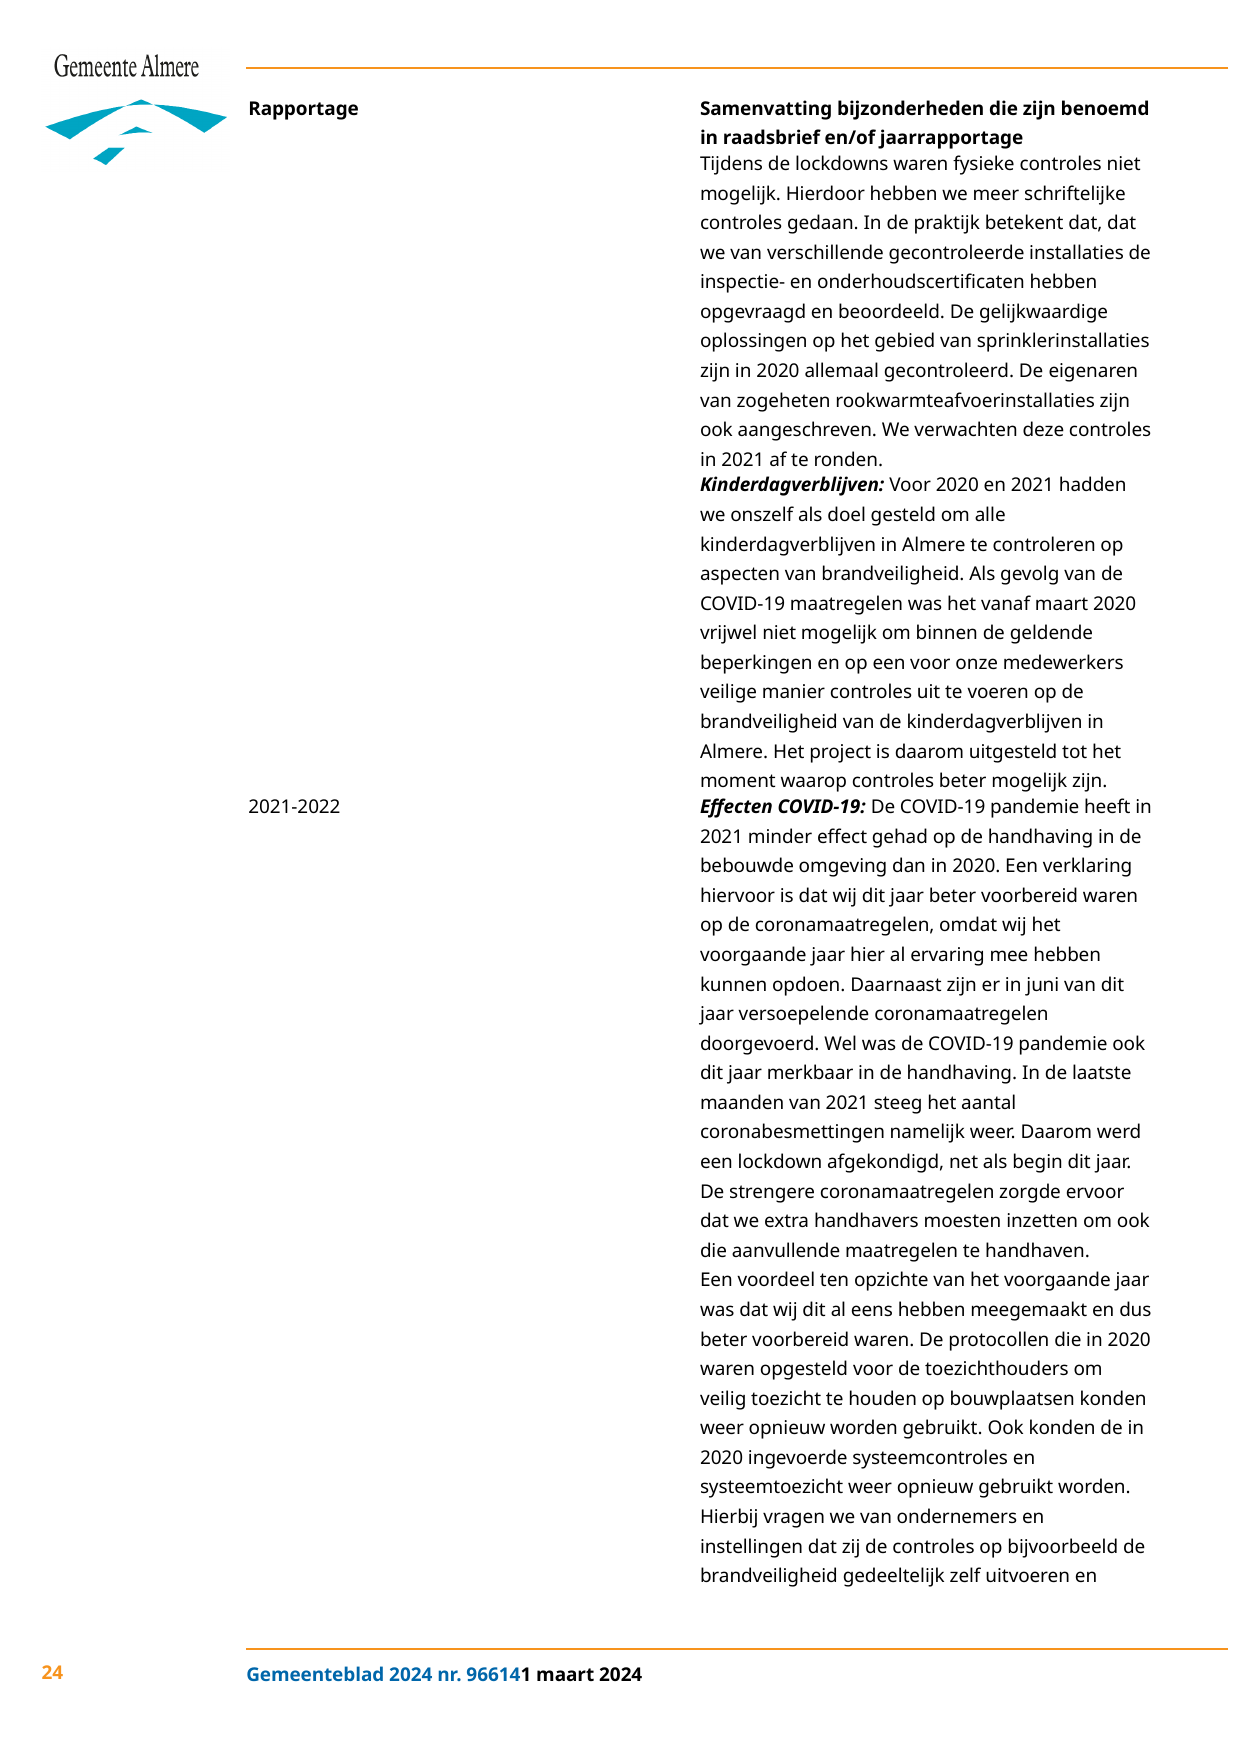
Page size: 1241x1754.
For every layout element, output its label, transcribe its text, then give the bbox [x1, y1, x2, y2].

picture [41, 47, 231, 172]
table_cell [248, 472, 700, 793]
table_cell Tijdens de lockdowns waren fysieke controles niet mogelijk. Hierdoor hebben we meer schriftelijke controles gedaan. In de praktijk betekent dat, dat we van verschillende gecontroleerde installaties de inspectie- en onderhoudscertificaten hebben opgevraagd en beoordeeld. De gelijkwaardige oplossingen op het gebied van sprinklerinstallaties zijn in 2020 allemaal gecontroleerd. De eigenaren van zogeheten rookwarmteafvoerinstallaties zijn ook aangeschreven. We verwachten deze controles in 2021 af te ronden. [700, 150, 1152, 472]
table_cell Effecten COVID-19: De COVID-19 pandemie heeft in 2021 minder effect gehad op de handhaving in de bebouwde omgeving dan in 2020. Een verklaring hiervoor is dat wij dit jaar beter voorbereid waren op de coronamaatregelen, omdat wij het voorgaande jaar hier al ervaring mee hebben kunnen opdoen. Daarnaast zijn er in juni van dit jaar versoepelende coronamaatregelen doorgevoerd. Wel was de COVID-19 pandemie ook dit jaar merkbaar in de handhaving. In de laatste maanden van 2021 steeg het aantal coronabesmettingen namelijk weer. Daarom werd een lockdown afgekondigd, net als begin dit jaar. De strengere coronamaatregelen zorgde ervoor dat we extra handhavers moesten inzetten om ook die aanvullende maatregelen te handhaven. Een voordeel ten opzichte van het voorgaande jaar was dat wij dit al eens hebben meegemaakt en dus beter voorbereid waren. De protocollen die in 2020 waren opgesteld voor de toezichthouders om veilig toezicht te houden op bouwplaatsen konden weer opnieuw worden gebruikt. Ook konden de in 2020 ingevoerde systeemcontroles en systeemtoezicht weer opnieuw gebruikt worden. Hierbij vragen we van ondernemers en instellingen dat zij de controles op bijvoorbeeld de brandveiligheid gedeeltelijk zelf uitvoeren en [700, 793, 1152, 1588]
table_cell 2021-2022 [248, 793, 700, 1588]
table_cell Kinderdagverblijven: Voor 2020 en 2021 hadden we onszelf als doel gesteld om alle kinderdagverblijven in Almere te controleren op aspecten van brandveiligheid. Als gevolg van de COVID-19 maatregelen was het vanaf maart 2020 vrijwel niet mogelijk om binnen de geldende beperkingen en op een voor onze medewerkers veilige manier controles uit te voeren op de brandveiligheid van de kinderdagverblijven in Almere. Het project is daarom uitgesteld tot het moment waarop controles beter mogelijk zijn. [700, 472, 1152, 793]
table_header Samenvatting bijzonderheden die zijn benoemd in raadsbrief en/of jaarrapportage [700, 95, 1152, 150]
table_header Rapportage [248, 95, 700, 150]
table_cell [248, 150, 700, 472]
